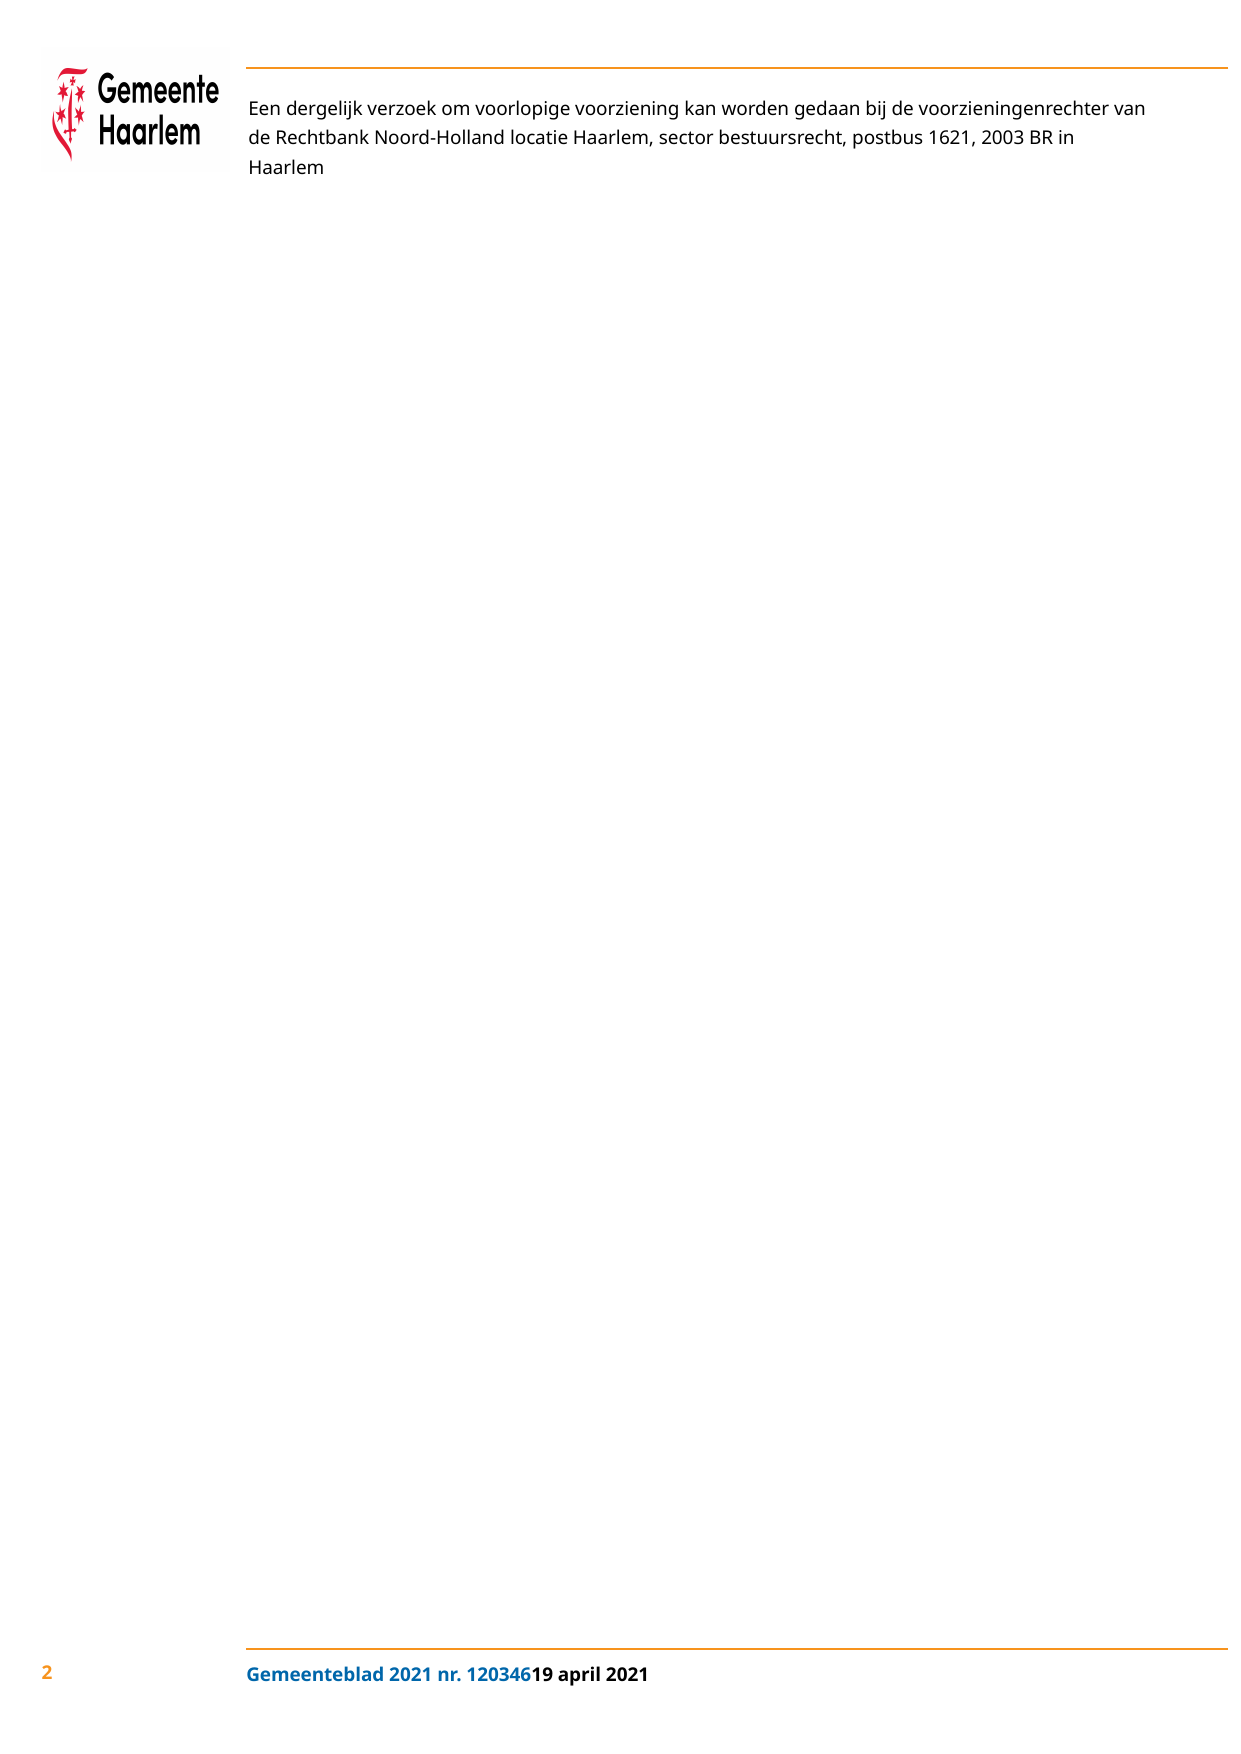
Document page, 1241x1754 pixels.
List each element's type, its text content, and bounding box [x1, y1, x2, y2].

picture [41, 47, 231, 172]
text Een dergelijk verzoek om voorlopige voorziening kan worden gedaan bij de voorzieningenrechter van de Rechtbank Noord-Holland locatie Haarlem, sector bestuursrecht, postbus 1621, 2003 BR in Haarlem [248, 95, 1152, 180]
